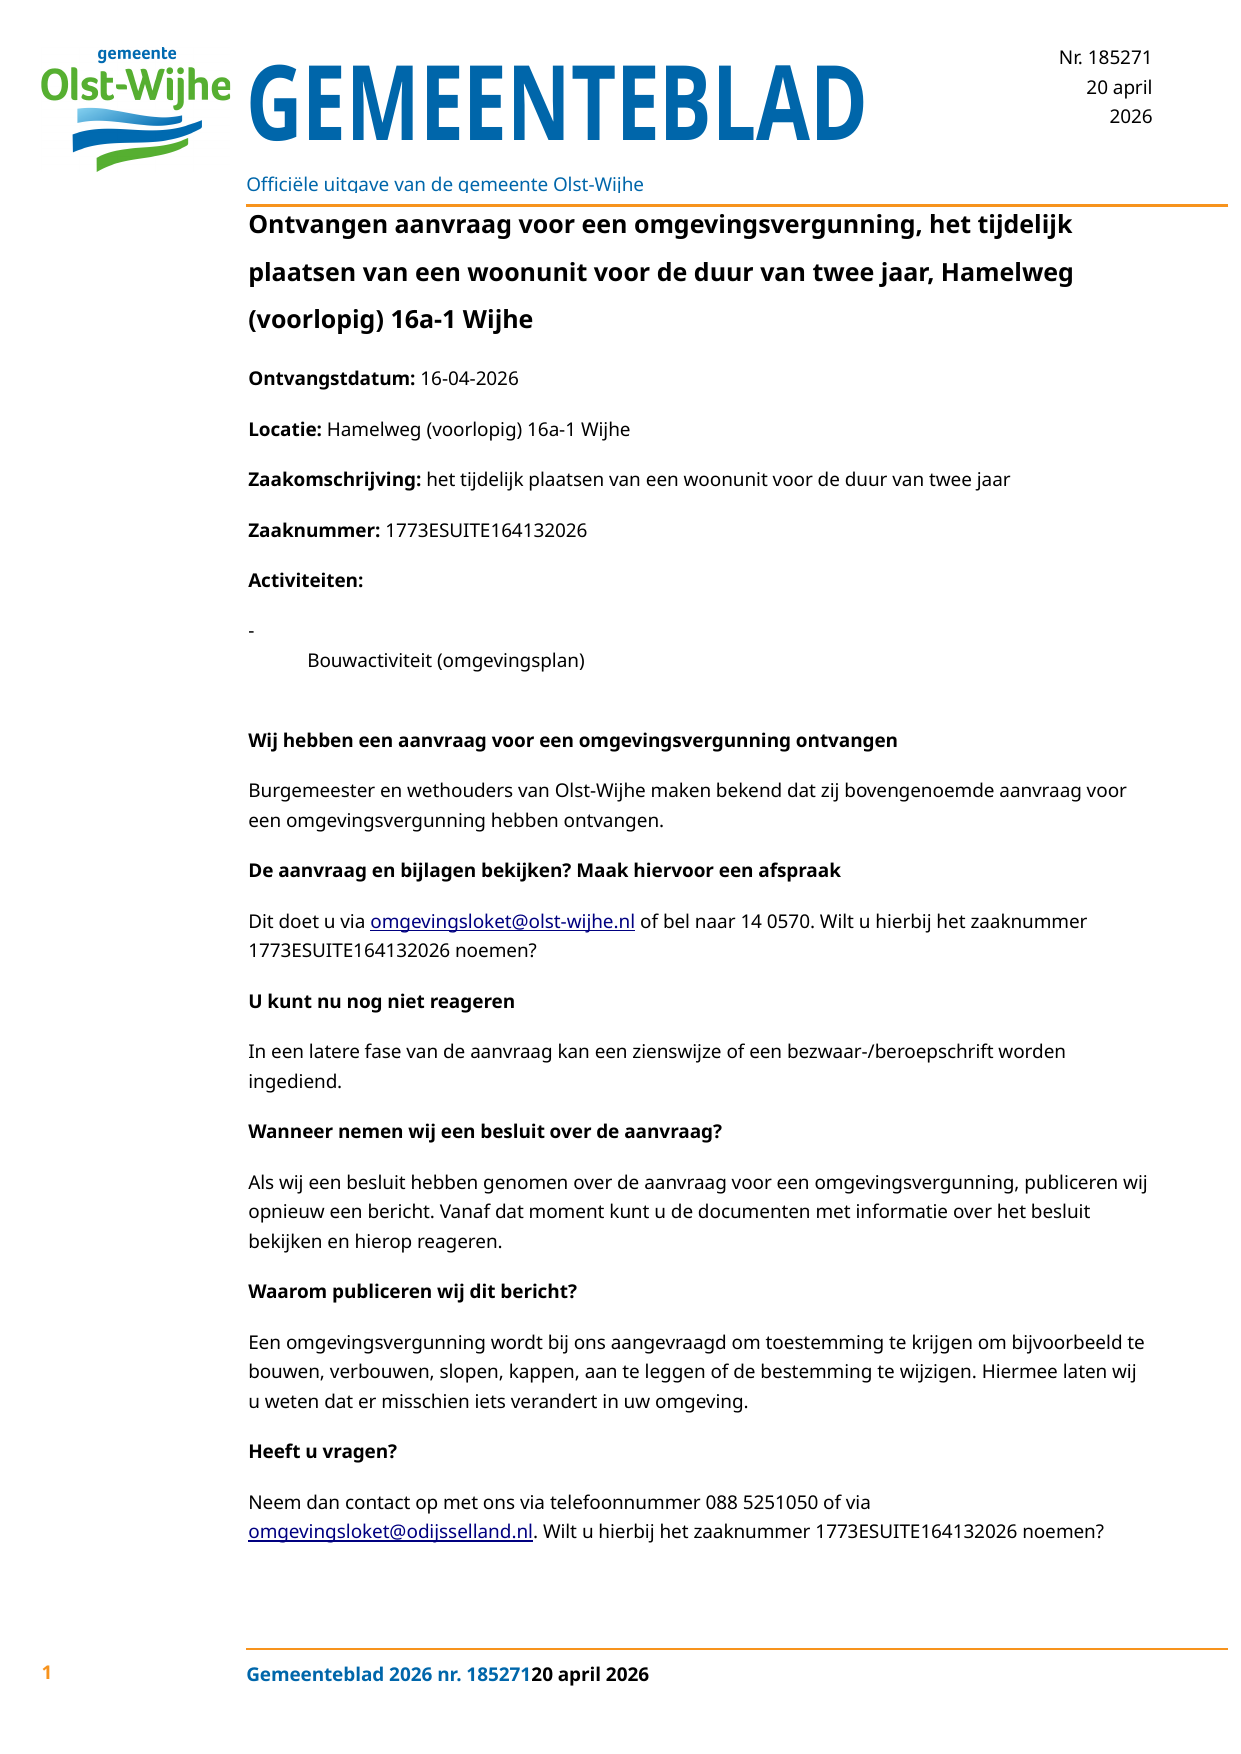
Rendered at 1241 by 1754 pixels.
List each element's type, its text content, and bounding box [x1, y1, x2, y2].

picture [41, 47, 231, 172]
text Wij hebben een aanvraag voor een omgevingsvergunning ontvangen [248, 727, 1152, 753]
text Als wij een besluit hebben genomen over de aanvraag voor een omgevingsvergunning, publiceren wij opnieuw een bericht. Vanaf dat moment kunt u de documenten met informatie over het besluit bekijken en hierop reageren. [248, 1169, 1152, 1254]
text Heeft u vragen? [248, 1438, 1152, 1464]
text Waarom publiceren wij dit bericht? [248, 1278, 1152, 1304]
text In een latere fase van de aanvraag kan een zienswijze of een bezwaar-/beroepschrift worden ingediend. [248, 1038, 1152, 1094]
text Locatie: Hamelweg (voorlopig) 16a-1 Wijhe [248, 416, 1152, 442]
text U kunt nu nog niet reageren [248, 988, 1152, 1014]
text Ontvangstdatum: 16-04-2026 [248, 366, 1152, 391]
text Burgemeester en wethouders van Olst-Wijhe maken bekend dat zij bovengenoemde aanvraag voor een omgevingsvergunning hebben ontvangen. [248, 778, 1152, 833]
text Ontvangen aanvraag voor een omgevingsvergunning, het tijdelijk plaatsen van een woonunit voor de duur van twee jaar, Hamelweg (voorlopig) 16a-1 Wijhe [248, 207, 1152, 336]
text Activiteiten: [248, 567, 1152, 593]
text Neem dan contact op met ons via telefoonnummer 088 5251050 of via omgevingsloket@odijsselland.nl. Wilt u hierbij het zaaknummer 1773ESUITE164132026 noemen? [248, 1489, 1152, 1544]
text Wanneer nemen wij een besluit over de aanvraag? [248, 1118, 1152, 1144]
text De aanvraag en bijlagen bekijken? Maak hiervoor een afspraak [248, 858, 1152, 883]
text Zaakomschrijving: het tijdelijk plaatsen van een woonunit voor de duur van twee jaar [248, 466, 1152, 492]
text Zaaknummer: 1773ESUITE164132026 [248, 517, 1152, 542]
list Bouwactiviteit (omgevingsplan) [248, 647, 1152, 673]
text Een omgevingsvergunning wordt bij ons aangevraagd om toestemming te krijgen om bijvoorbeeld te bouwen, verbouwen, slopen, kappen, aan te leggen of de bestemming te wijzigen. Hiermee laten wij u weten dat er misschien iets verandert in uw omgeving. [248, 1329, 1152, 1414]
text Dit doet u via omgevingsloket@olst-wijhe.nl of bel naar 14 0570. Wilt u hierbij het zaaknummer 1773ESUITE164132026 noemen? [248, 908, 1152, 963]
